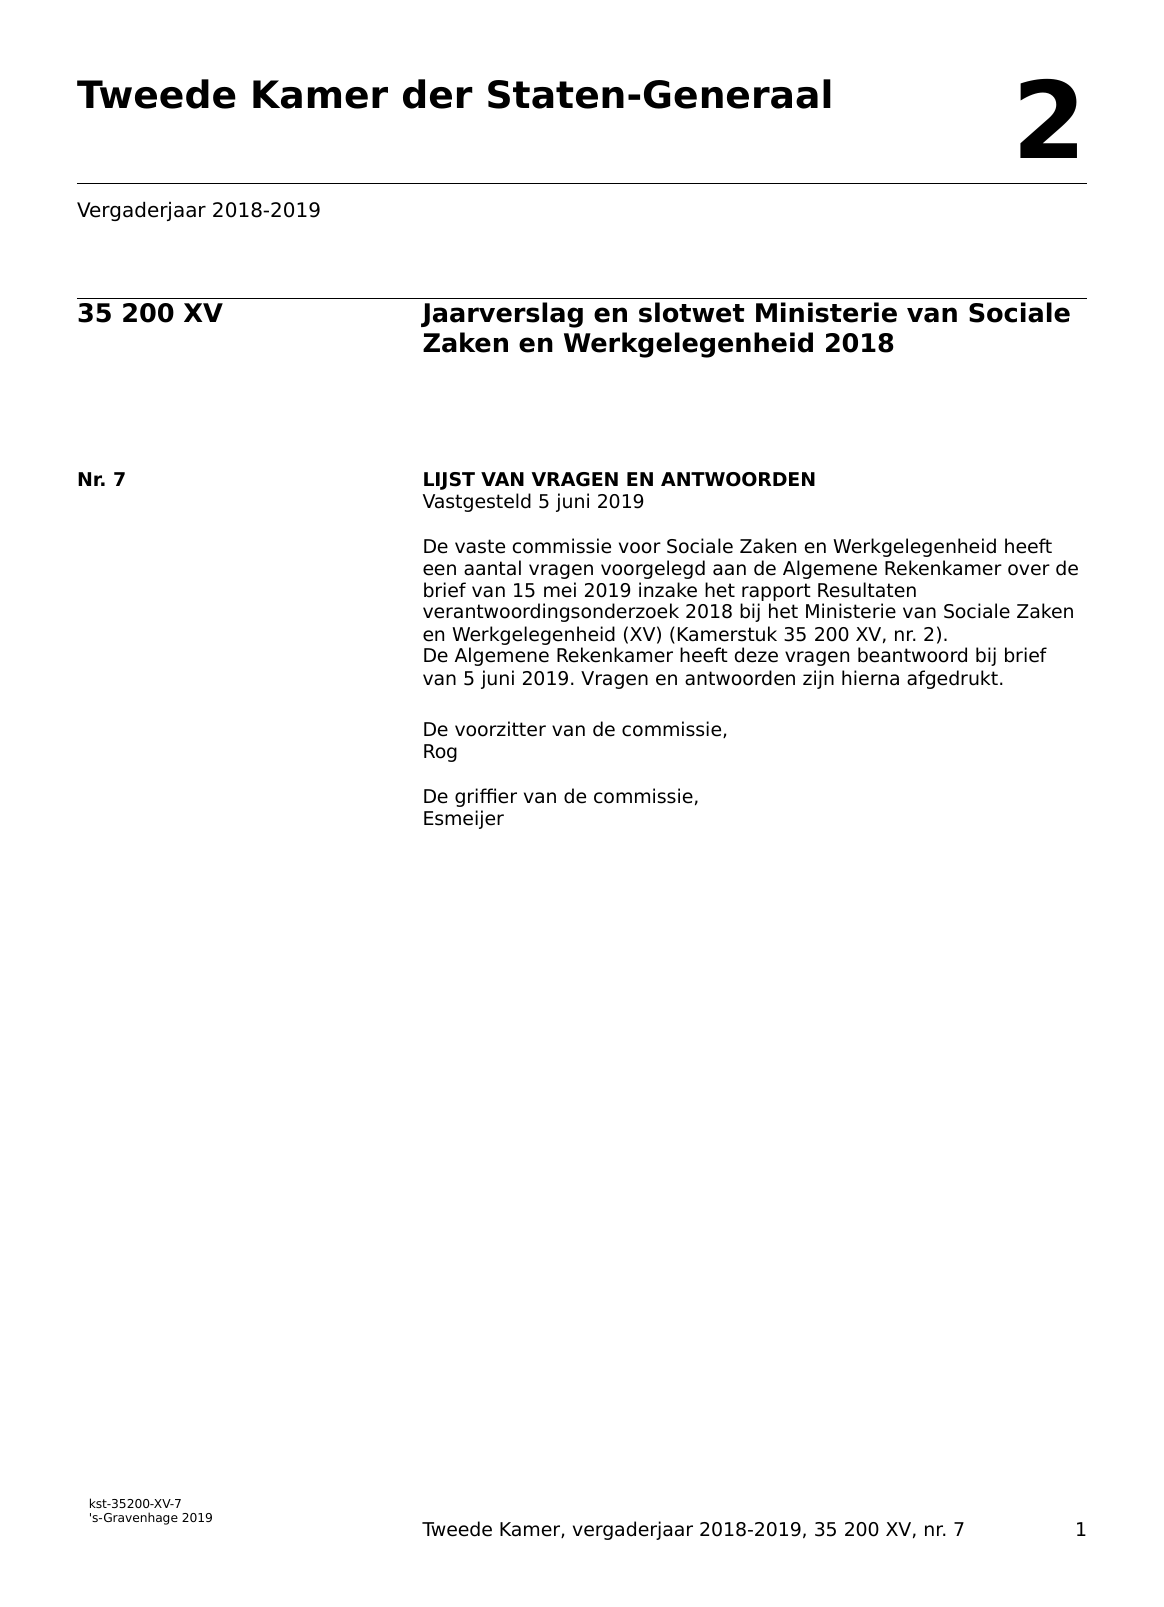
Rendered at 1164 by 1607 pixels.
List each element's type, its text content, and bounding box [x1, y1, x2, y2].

text Vastgesteld 5 juni 2019 [422, 491, 1087, 513]
text De griffier van de commissie, Esmeijer [422, 786, 1087, 829]
table_header 2 [886, 59, 1087, 183]
subtitle 35 200 XV Jaarverslag en slotwet Ministerie van Sociale Zaken en Werkgelegenheid 2018 [77, 299, 1087, 358]
text De voorzitter van de commissie, Rog [422, 719, 1087, 763]
text De Algemene Rekenkamer heeft deze vragen beantwoord bij brief van 5 juni 2019. Vragen en antwoorden zijn hierna afgedrukt. [422, 645, 1087, 689]
text De vaste commissie voor Sociale Zaken en Werkgelegenheid heeft een aantal vragen voorgelegd aan de Algemene Rekenkamer over de brief van 15 mei 2019 inzake het rapport Resultaten verantwoordingsonderzoek 2018 bij het Ministerie van Sociale Zaken en Werkgelegenheid (XV) (Kamerstuk 35 200 XV, nr. 2). [422, 536, 1087, 645]
subtitle Nr. 7 LIJST VAN VRAGEN EN ANTWOORDEN [77, 469, 1087, 491]
table_cell Vergaderjaar 2018-2019 [77, 184, 1087, 298]
text kst-35200-XV-7 [88, 1497, 323, 1511]
table_header Tweede Kamer der Staten-Generaal [77, 59, 886, 183]
text 's-Gravenhage 2019 [88, 1511, 323, 1525]
